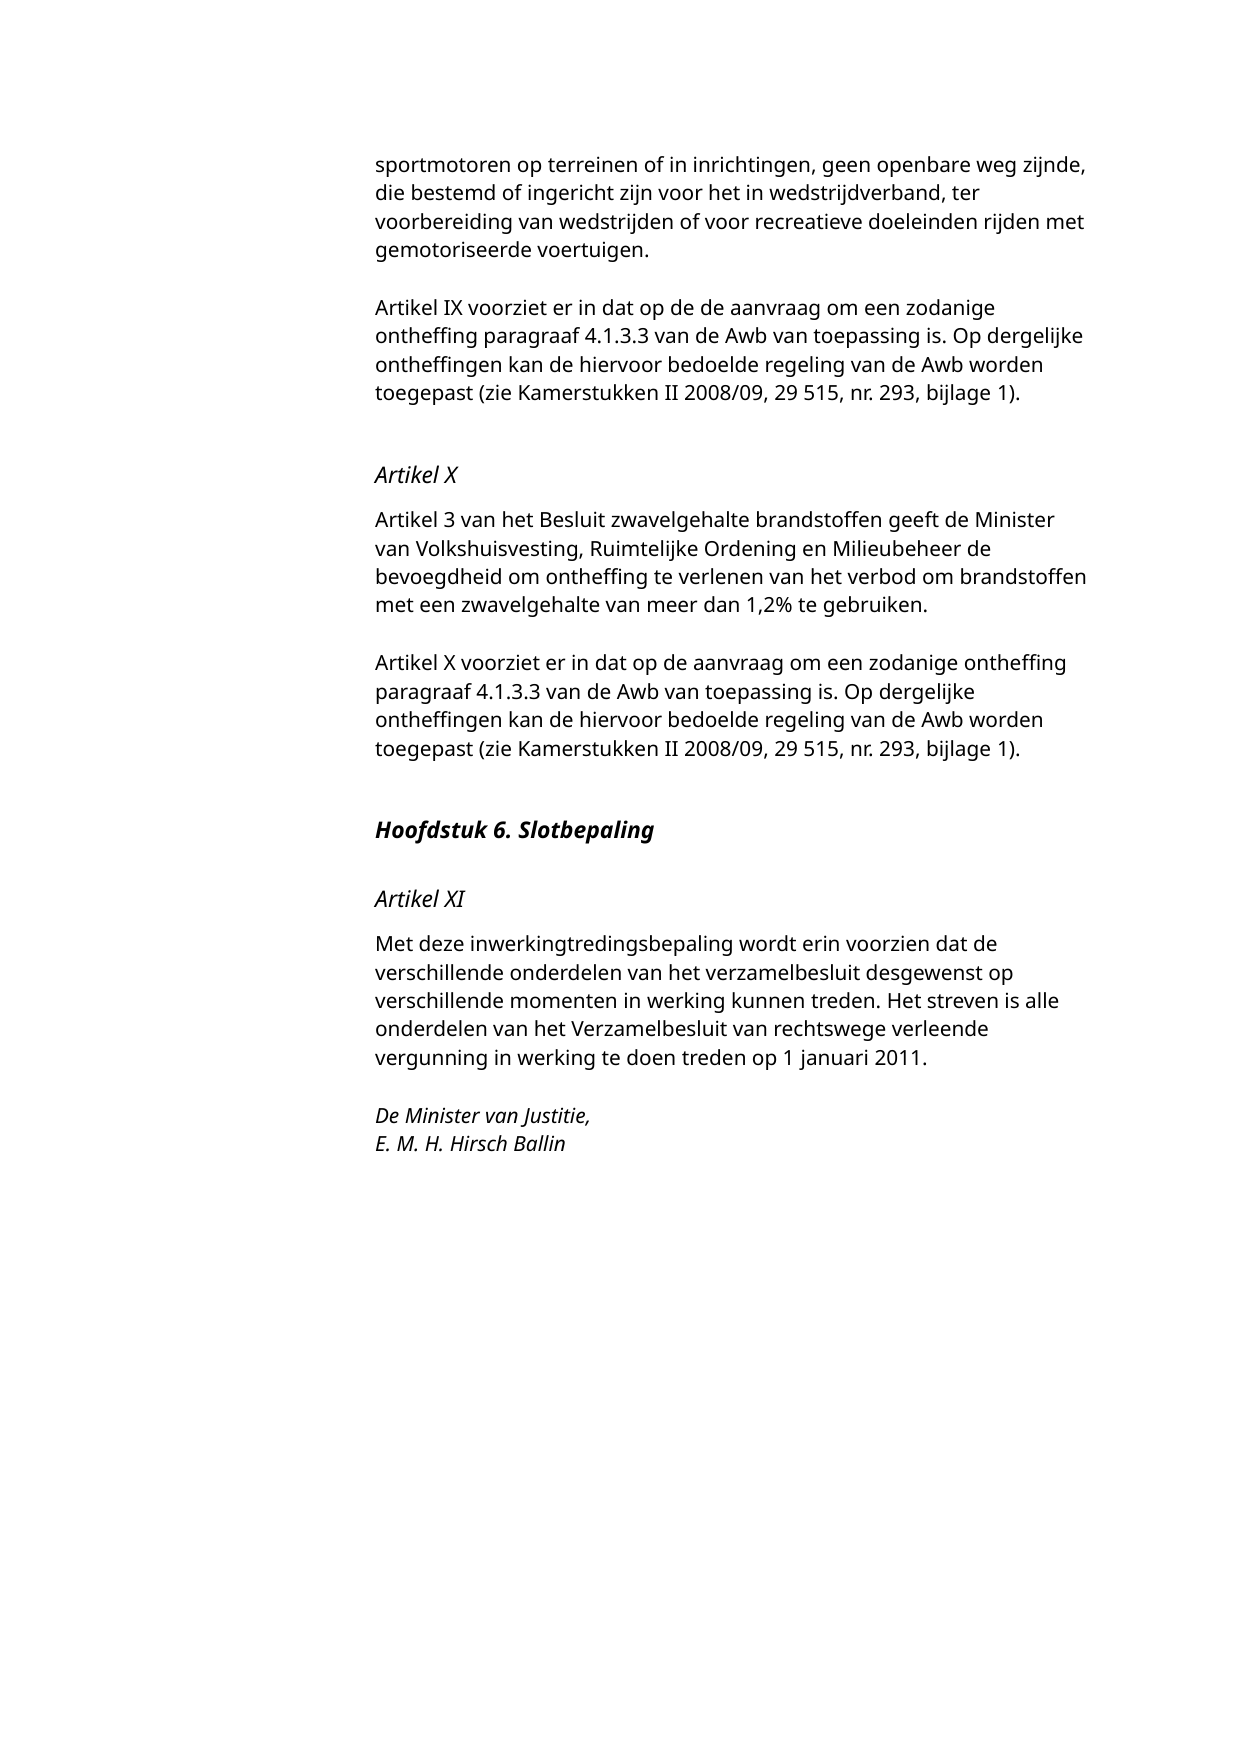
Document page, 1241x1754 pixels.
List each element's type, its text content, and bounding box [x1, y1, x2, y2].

text E. M. H. Hirsch Ballin [375, 1129, 1090, 1158]
text De Minister van Justitie, [375, 1101, 1090, 1129]
text Met deze inwerkingtredingsbepaling wordt erin voorzien dat de verschillende onderdelen van het verzamelbesluit desgewenst op verschillende momenten in werking kunnen treden. Het streven is alle onderdelen van het Verzamelbesluit van rechtswege verleende vergunning in werking te doen treden op 1 januari 2011. [375, 929, 1090, 1071]
subtitle Artikel XI [375, 883, 1090, 914]
subtitle Hoofdstuk 6. Slotbepaling [375, 814, 1090, 845]
text Artikel 3 van het Besluit zwavelgehalte brandstoffen geeft de Minister van Volkshuisvesting, Ruimtelijke Ordening en Milieubeheer de bevoegdheid om ontheffing te verlenen van het verbod om brandstoffen met een zwavelgehalte van meer dan 1,2% te gebruiken. [375, 505, 1090, 619]
subtitle Artikel X [375, 459, 1090, 490]
text Artikel IX voorziet er in dat op de de aanvraag om een zodanige ontheffing paragraaf 4.1.3.3 van de Awb van toepassing is. Op dergelijke ontheffingen kan de hiervoor bedoelde regeling van de Awb worden toegepast (zie Kamerstukken II 2008/09, 29 515, nr. 293, bijlage 1). [375, 293, 1090, 407]
text sportmotoren op terreinen of in inrichtingen, geen openbare weg zijnde, die bestemd of ingericht zijn voor het in wedstrijdverband, ter voorbereiding van wedstrijden of voor recreatieve doeleinden rijden met gemotoriseerde voertuigen. [375, 150, 1090, 264]
text Artikel X voorziet er in dat op de aanvraag om een zodanige ontheffing paragraaf 4.1.3.3 van de Awb van toepassing is. Op dergelijke ontheffingen kan de hiervoor bedoelde regeling van de Awb worden toegepast (zie Kamerstukken II 2008/09, 29 515, nr. 293, bijlage 1). [375, 648, 1090, 762]
